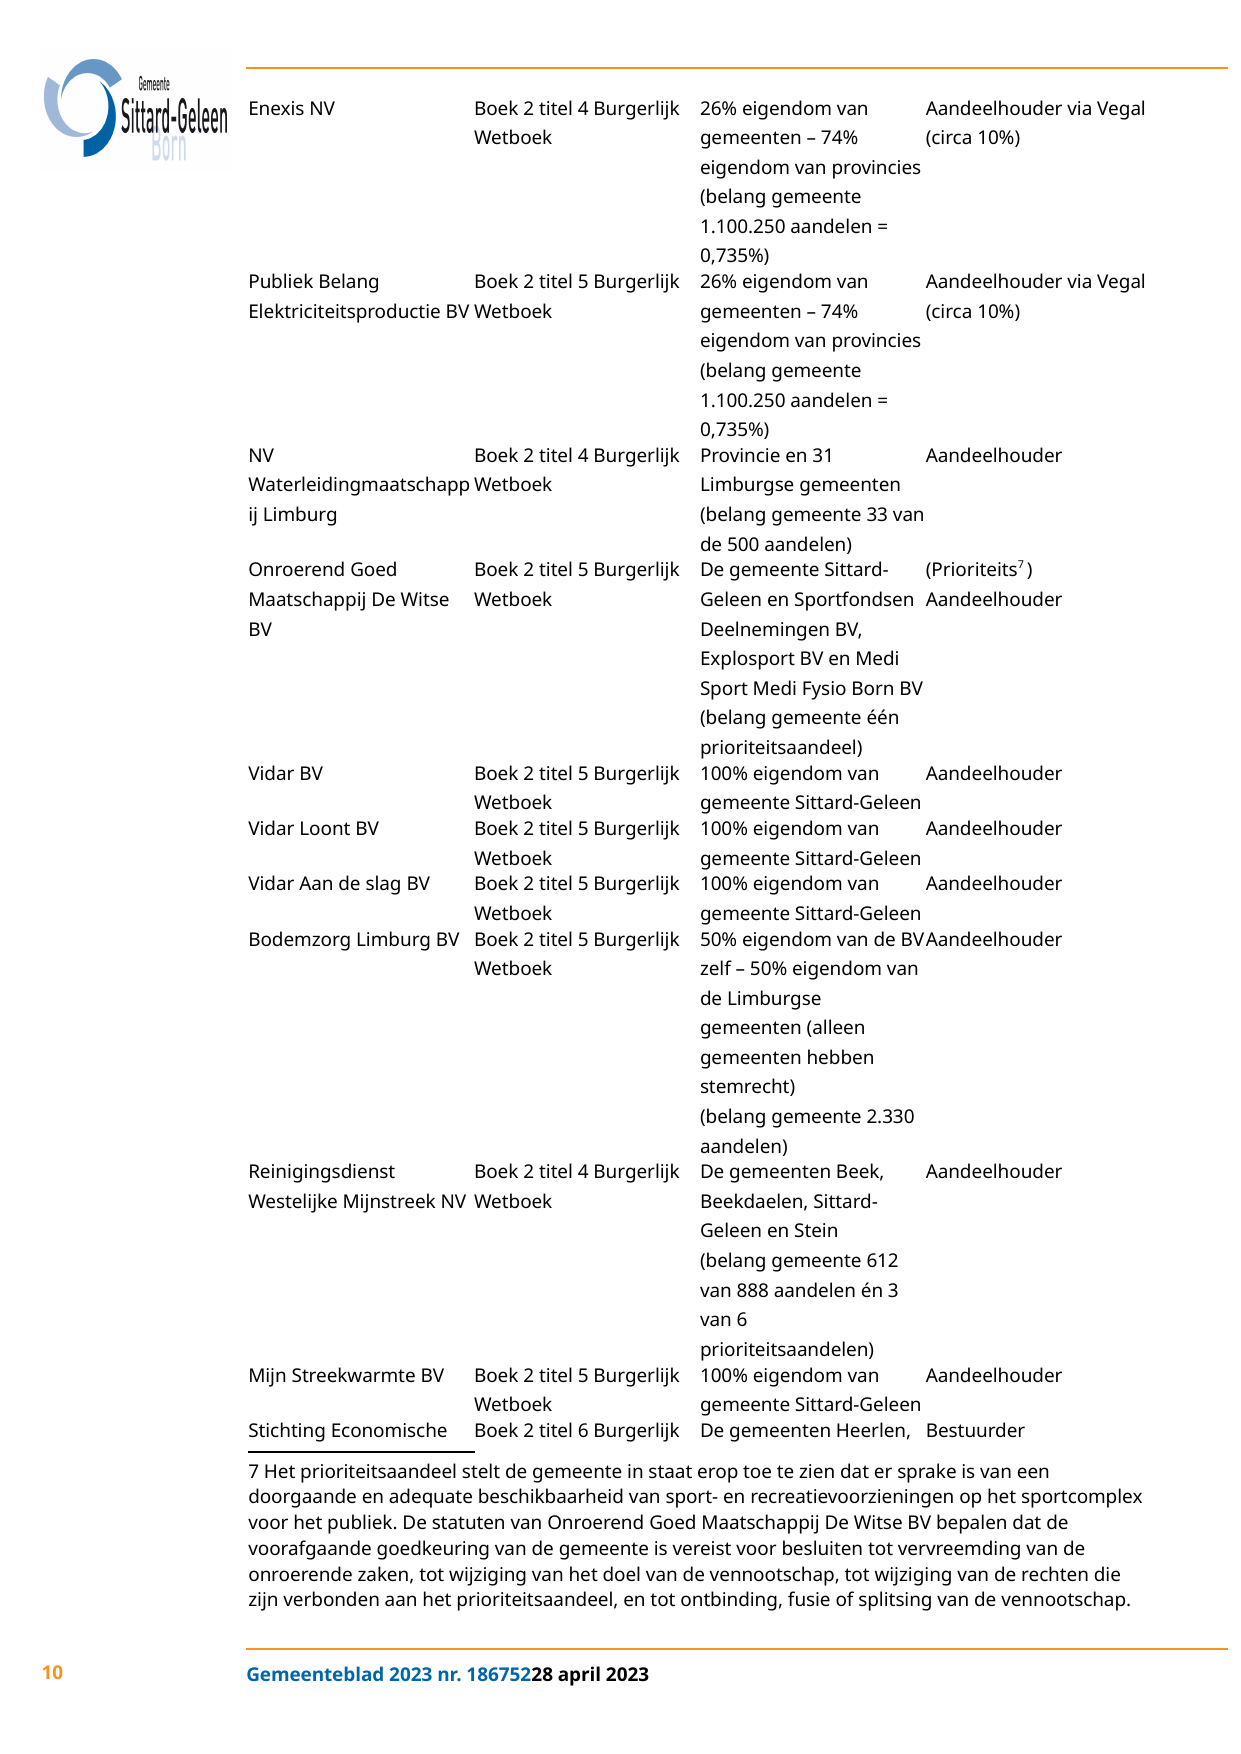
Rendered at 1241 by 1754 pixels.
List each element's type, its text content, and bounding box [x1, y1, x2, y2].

table_cell Aandeelhouder [926, 870, 1152, 926]
table_cell Boek 2 titel 5 Burgerlijk Wetboek [474, 870, 700, 926]
table_cell Reinigingsdienst Westelijke Mijnstreek NV [248, 1159, 474, 1362]
table_cell Publiek Belang Elektriciteitsproductie BV [248, 269, 474, 442]
table_cell De gemeenten Beek, Beekdaelen, Sittard-Geleen en Stein (belang gemeente 612 van 888 aandelen én 3 van 6 prioriteitsaandelen) [700, 1159, 926, 1362]
table_cell 100% eigendom van gemeente Sittard-Geleen [700, 760, 926, 815]
table_cell Provincie en 31 Limburgse gemeenten (belang gemeente 33 van de 500 aandelen) [700, 442, 926, 557]
table_cell Boek 2 titel 5 Burgerlijk Wetboek [474, 926, 700, 1158]
table_cell Aandeelhouder via Vegal (circa 10%) [926, 95, 1152, 268]
table_cell Bodemzorg Limburg BV [248, 926, 474, 1158]
table_cell 100% eigendom van gemeente Sittard-Geleen [700, 1362, 926, 1417]
table_cell Aandeelhouder [926, 926, 1152, 1158]
table_cell 50% eigendom van de BV zelf – 50% eigendom van de Limburgse gemeenten (alleen gemeenten hebben stemrecht) (belang gemeente 2.330 aandelen) [700, 926, 926, 1158]
table_cell Boek 2 titel 5 Burgerlijk Wetboek [474, 815, 700, 870]
table_cell 100% eigendom van gemeente Sittard-Geleen [700, 870, 926, 926]
table_cell Onroerend Goed Maatschappij De Witse BV [248, 557, 474, 760]
table_cell Mijn Streekwarmte BV [248, 1362, 474, 1417]
table_cell Boek 2 titel 4 Burgerlijk Wetboek [474, 442, 700, 557]
table_cell Vidar Loont BV [248, 815, 474, 870]
table_cell De gemeente Sittard-Geleen en Sportfondsen Deelnemingen BV, Explosport BV en Medi Sport Medi Fysio Born BV (belang gemeente één prioriteitsaandeel) [700, 557, 926, 760]
table_cell 26% eigendom van gemeenten – 74% eigendom van provincies (belang gemeente 1.100.250 aandelen = 0,735%) [700, 269, 926, 442]
table_cell Vidar BV [248, 760, 474, 815]
table_cell (Prioriteits) Aandeelhouder [926, 557, 1152, 760]
table_cell Boek 2 titel 4 Burgerlijk Wetboek [474, 95, 700, 268]
table_cell Vidar Aan de slag BV [248, 870, 474, 926]
table_cell Boek 2 titel 5 Burgerlijk Wetboek [474, 269, 700, 442]
table_cell De gemeenten Heerlen, [700, 1417, 926, 1443]
table_cell Aandeelhouder [926, 442, 1152, 557]
table_cell Boek 2 titel 5 Burgerlijk Wetboek [474, 760, 700, 815]
table_cell Boek 2 titel 6 Burgerlijk [474, 1417, 700, 1443]
table_cell Aandeelhouder [926, 815, 1152, 870]
table_cell Stichting Economische [248, 1417, 474, 1443]
table_cell Boek 2 titel 4 Burgerlijk Wetboek [474, 1159, 700, 1362]
table_cell Bestuurder [926, 1417, 1152, 1443]
table_cell Aandeelhouder via Vegal (circa 10%) [926, 269, 1152, 442]
table_cell Aandeelhouder [926, 1362, 1152, 1417]
table_cell NV Waterleidingmaatschappij Limburg [248, 442, 474, 557]
table_cell Boek 2 titel 5 Burgerlijk Wetboek [474, 1362, 700, 1417]
table_cell 26% eigendom van gemeenten – 74% eigendom van provincies (belang gemeente 1.100.250 aandelen = 0,735%) [700, 95, 926, 268]
table_cell 100% eigendom van gemeente Sittard-Geleen [700, 815, 926, 870]
table_cell Enexis NV [248, 95, 474, 268]
table_cell Aandeelhouder [926, 760, 1152, 815]
picture [41, 47, 231, 172]
table_cell Aandeelhouder [926, 1159, 1152, 1362]
table_cell Boek 2 titel 5 Burgerlijk Wetboek [474, 557, 700, 760]
